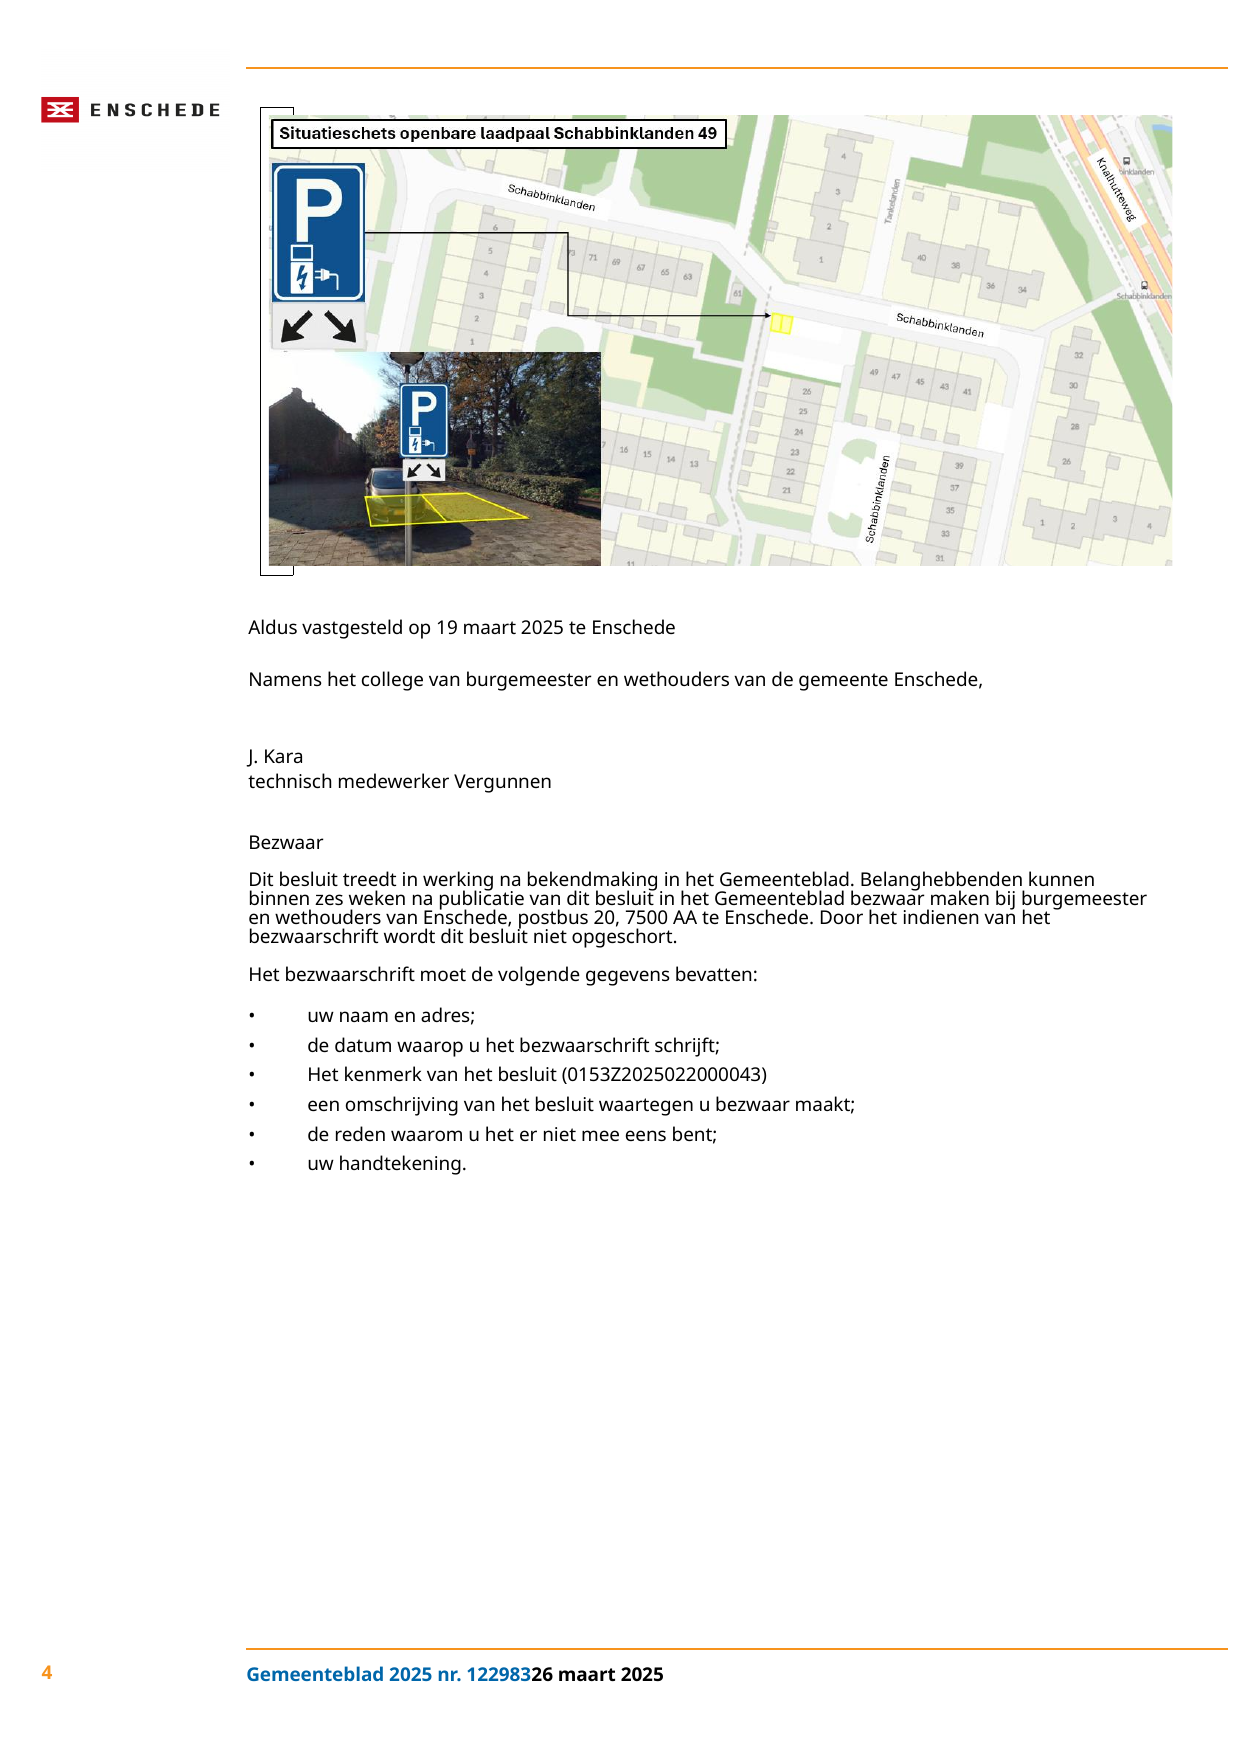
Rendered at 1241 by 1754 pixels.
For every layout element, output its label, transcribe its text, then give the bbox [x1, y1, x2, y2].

text technisch medewerker Vergunnen [248, 769, 1152, 794]
text Het bezwaarschrift moet de volgende gegevens bevatten: [248, 966, 1152, 985]
list een omschrijving van het besluit waartegen u bezwaar maakt; [248, 1091, 1152, 1117]
picture [41, 47, 231, 172]
text Namens het college van burgemeester en wethouders van de gemeente Enschede, [248, 666, 1152, 691]
list de reden waarom u het er niet mee eens bent; [248, 1121, 1152, 1147]
text Dit besluit treedt in werking na bekendmaking in het Gemeenteblad. Belanghebbenden kunnen binnen zes weken na publicatie van dit besluit in het Gemeenteblad bezwaar maken bij burgemeester en wethouders van Enschede, postbus 20, 7500 AA te Enschede. Door het indienen van het bezwaarschrift wordt dit besluit niet opgeschort. [248, 871, 1152, 948]
list de datum waarop u het bezwaarschrift schrijft; [248, 1032, 1152, 1058]
text J. Kara [248, 743, 1152, 769]
picture [268, 115, 1173, 566]
list Het kenmerk van het besluit (0153Z2025022000043) [248, 1062, 1152, 1087]
text Bezwaar [248, 834, 1152, 853]
list uw handtekening. [248, 1150, 1152, 1176]
list uw naam en adres; [248, 1002, 1152, 1028]
text Aldus vastgesteld op 19 maart 2025 te Enschede [248, 614, 1152, 640]
